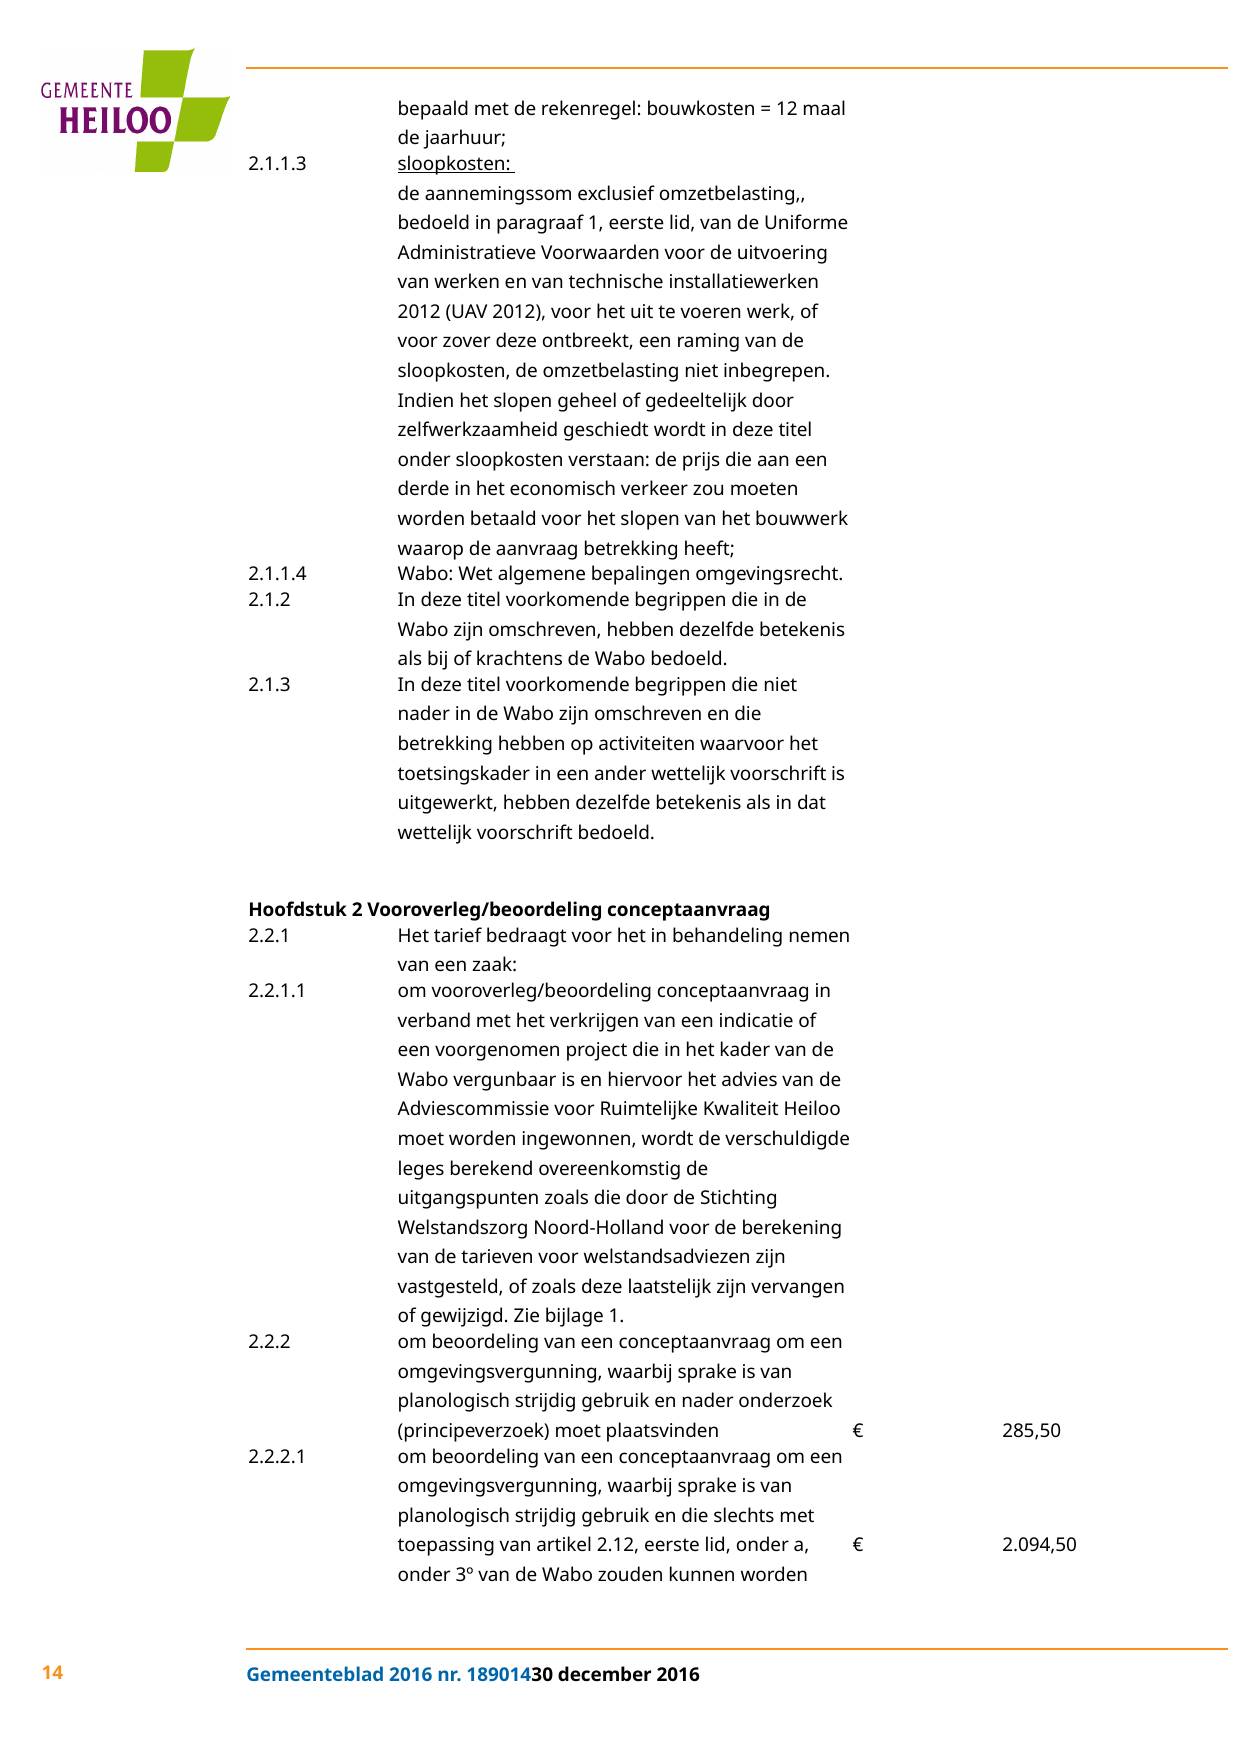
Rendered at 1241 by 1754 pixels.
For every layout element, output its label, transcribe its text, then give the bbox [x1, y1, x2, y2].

table_cell bepaald met de rekenregel: bouwkosten = 12 maal de jaarhuur; [398, 95, 852, 150]
table_cell In deze titel voorkomende begrippen die niet nader in de Wabo zijn omschreven en die betrekking hebben op activiteiten waarvoor het toetsingskader in een ander wettelijk voorschrift is uitgewerkt, hebben dezelfde betekenis als in dat wettelijk voorschrift bedoeld. [398, 671, 852, 845]
table_cell [398, 845, 852, 870]
table_cell 2.2.2.1 [248, 1443, 397, 1587]
table_cell 2.1.1.3 [248, 150, 397, 560]
table_cell [1002, 150, 1152, 560]
table_cell sloopkosten: de aannemingssom exclusief omzetbelasting,, bedoeld in paragraaf 1, eerste lid, van de Uniforme Administratieve Voorwaarden voor de uitvoering van werken en van technische installatiewerken 2012 (UAV 2012), voor het uit te voeren werk, of voor zover deze ontbreekt, een raming van de sloopkosten, de omzetbelasting niet inbegrepen. Indien het slopen geheel of gedeeltelijk door zelfwerkzaamheid geschiedt wordt in deze titel onder sloopkosten verstaan: de prijs die aan een derde in het economisch verkeer zou moeten worden betaald voor het slopen van het bouwwerk waarop de aanvraag betrekking heeft; [398, 150, 852, 560]
table_cell 2.1.2 [248, 586, 397, 671]
picture [41, 47, 231, 172]
table_cell om beoordeling van een conceptaanvraag om een omgevingsvergunning, waarbij sprake is van planologisch strijdig gebruik en nader onderzoek (principeverzoek) moet plaatsvinden [398, 1328, 852, 1443]
table_cell [1002, 977, 1152, 1328]
table_cell [248, 870, 397, 896]
table_cell 2.2.1.1 [248, 977, 397, 1328]
table_cell [853, 922, 1002, 977]
table_cell In deze titel voorkomende begrippen die in de Wabo zijn omschreven, hebben dezelfde betekenis als bij of krachtens de Wabo bedoeld. [398, 586, 852, 671]
table_cell [1002, 560, 1152, 586]
table_cell [1002, 845, 1152, 870]
table_cell [1002, 586, 1152, 671]
table_cell 2.094,50 [1002, 1443, 1152, 1587]
table_cell 2.2.1 [248, 922, 397, 977]
table_cell [853, 150, 1002, 560]
table_cell [1002, 870, 1152, 896]
table_cell [1002, 95, 1152, 150]
table_cell [853, 560, 1002, 586]
table_cell 285,50 [1002, 1328, 1152, 1443]
table_cell [853, 95, 1002, 150]
table_cell om beoordeling van een conceptaanvraag om een omgevingsvergunning, waarbij sprake is van planologisch strijdig gebruik en die slechts met toepassing van artikel 2.12, eerste lid, onder a, onder 3º van de Wabo zouden kunnen worden [398, 1443, 852, 1587]
table_cell [853, 671, 1002, 845]
table_cell [853, 586, 1002, 671]
table_cell 2.1.3 [248, 671, 397, 845]
table_cell € [853, 1443, 1002, 1587]
table_cell [853, 870, 1002, 896]
table_cell [248, 95, 397, 150]
table_cell [248, 845, 397, 870]
table_cell [1002, 671, 1152, 845]
table_cell € [853, 1328, 1002, 1443]
table_cell [1002, 922, 1152, 977]
table_cell om vooroverleg/beoordeling conceptaanvraag in verband met het verkrijgen van een indicatie of een voorgenomen project die in het kader van de Wabo vergunbaar is en hiervoor het advies van de Adviescommissie voor Ruimtelijke Kwaliteit Heiloo moet worden ingewonnen, wordt de verschuldigde leges berekend overeenkomstig de uitgangspunten zoals die door de Stichting Welstandszorg Noord-Holland voor de berekening van de tarieven voor welstandsadviezen zijn vastgesteld, of zoals deze laatstelijk zijn vervangen of gewijzigd. Zie bijlage 1. [398, 977, 852, 1328]
table_cell [853, 845, 1002, 870]
table_cell [398, 870, 852, 896]
table_cell Wabo: Wet algemene bepalingen omgevingsrecht. [398, 560, 852, 586]
table_cell 2.1.1.4 [248, 560, 397, 586]
table_cell 2.2.2 [248, 1328, 397, 1443]
table_cell Het tarief bedraagt voor het in behandeling nemen van een zaak: [398, 922, 852, 977]
table_cell Hoofdstuk 2 Vooroverleg/beoordeling conceptaanvraag [248, 896, 1152, 922]
table_cell [853, 977, 1002, 1328]
